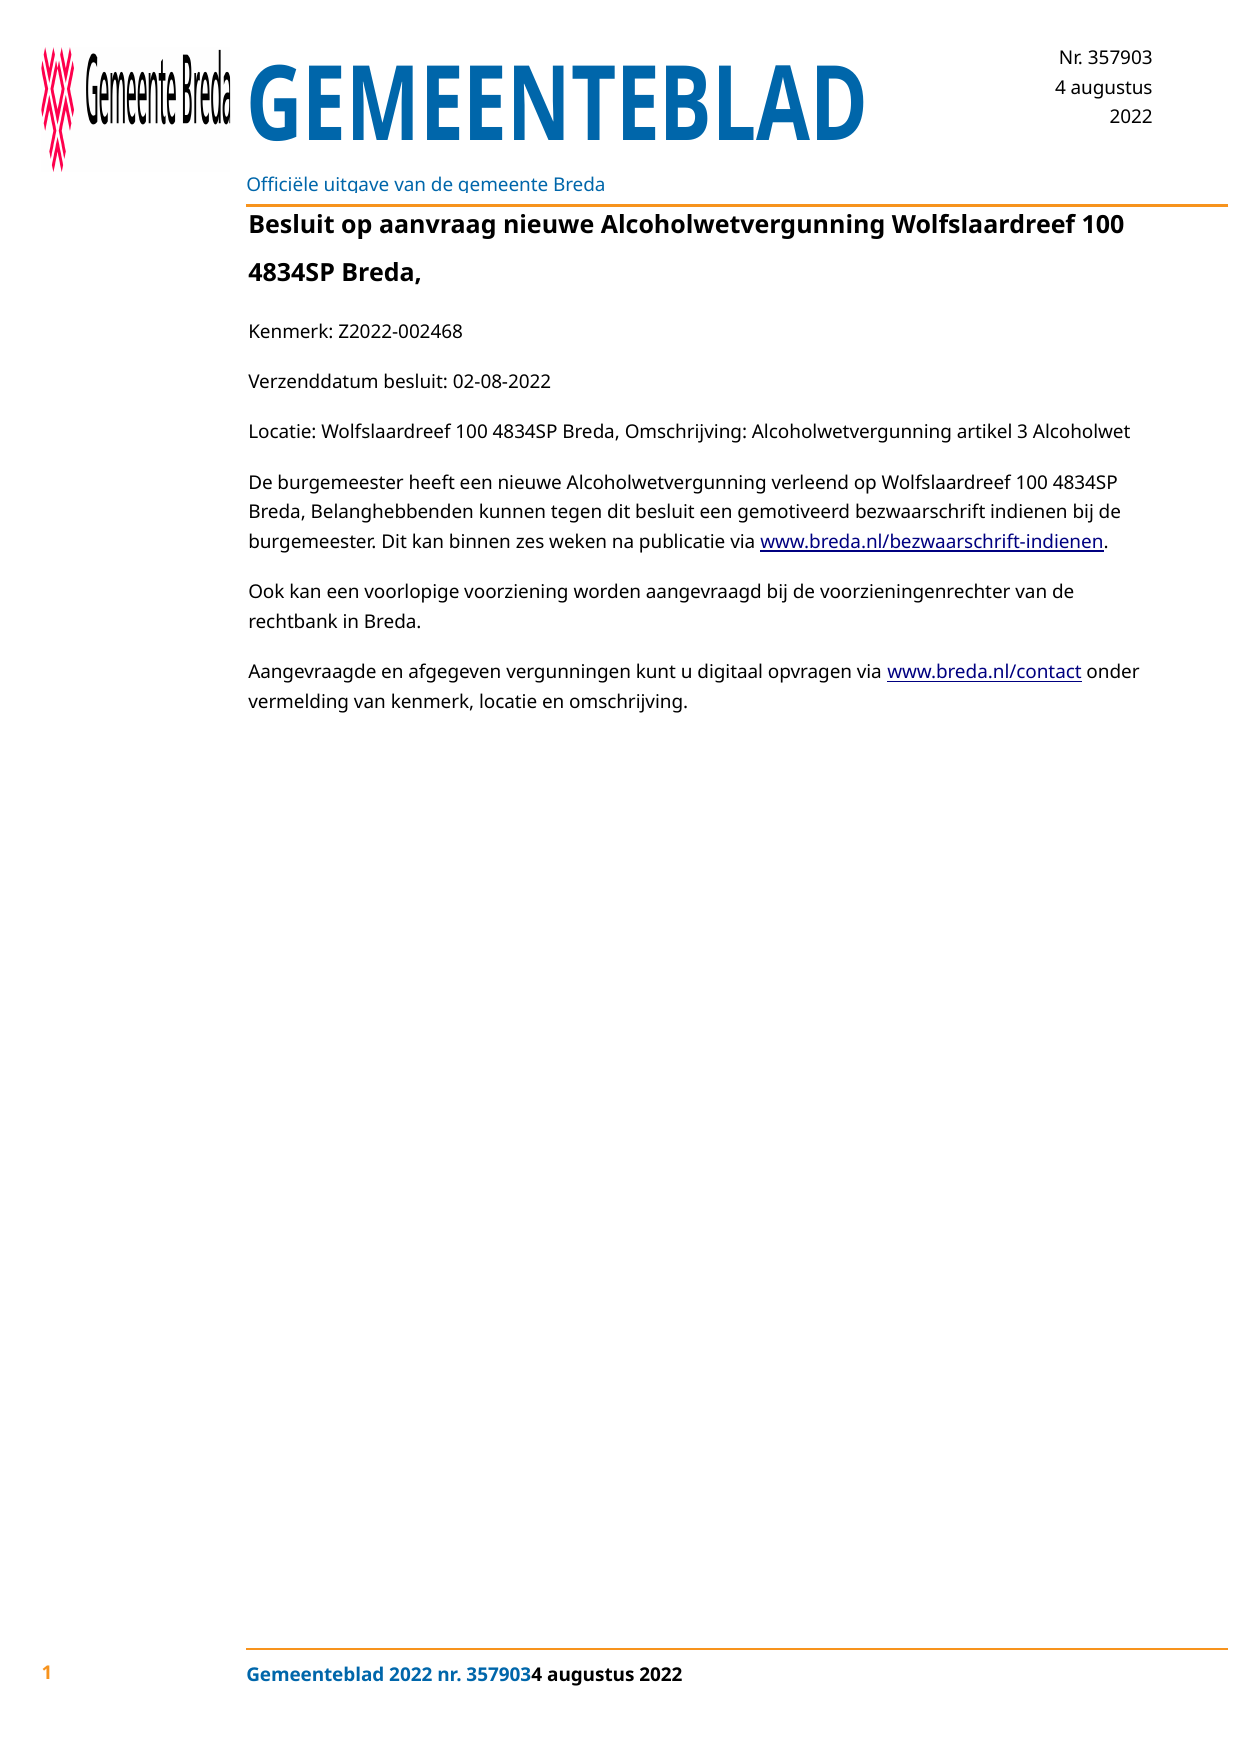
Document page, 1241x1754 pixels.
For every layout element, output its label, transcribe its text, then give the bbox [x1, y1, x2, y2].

picture [41, 47, 231, 172]
text De burgemeester heeft een nieuwe Alcoholwetvergunning verleend op Wolfslaardreef 100 4834SP Breda, Belanghebbenden kunnen tegen dit besluit een gemotiveerd bezwaarschrift indienen bij de burgemeester. Dit kan binnen zes weken na publicatie via www.breda.nl/bezwaarschrift-indienen. [248, 469, 1152, 554]
text Kenmerk: Z2022-002468 [248, 318, 1152, 344]
text Verzenddatum besluit: 02-08-2022 [248, 368, 1152, 394]
text Aangevraagde en afgegeven vergunningen kunt u digitaal opvragen via www.breda.nl/contact onder vermelding van kenmerk, locatie en omschrijving. [248, 659, 1152, 714]
text Locatie: Wolfslaardreef 100 4834SP Breda, Omschrijving: Alcoholwetvergunning artikel 3 Alcoholwet [248, 419, 1152, 444]
text Ook kan een voorlopige voorziening worden aangevraagd bij de voorzieningenrechter van de rechtbank in Breda. [248, 579, 1152, 634]
text Besluit op aanvraag nieuwe Alcoholwetvergunning Wolfslaardreef 100 4834SP Breda, [248, 207, 1152, 288]
